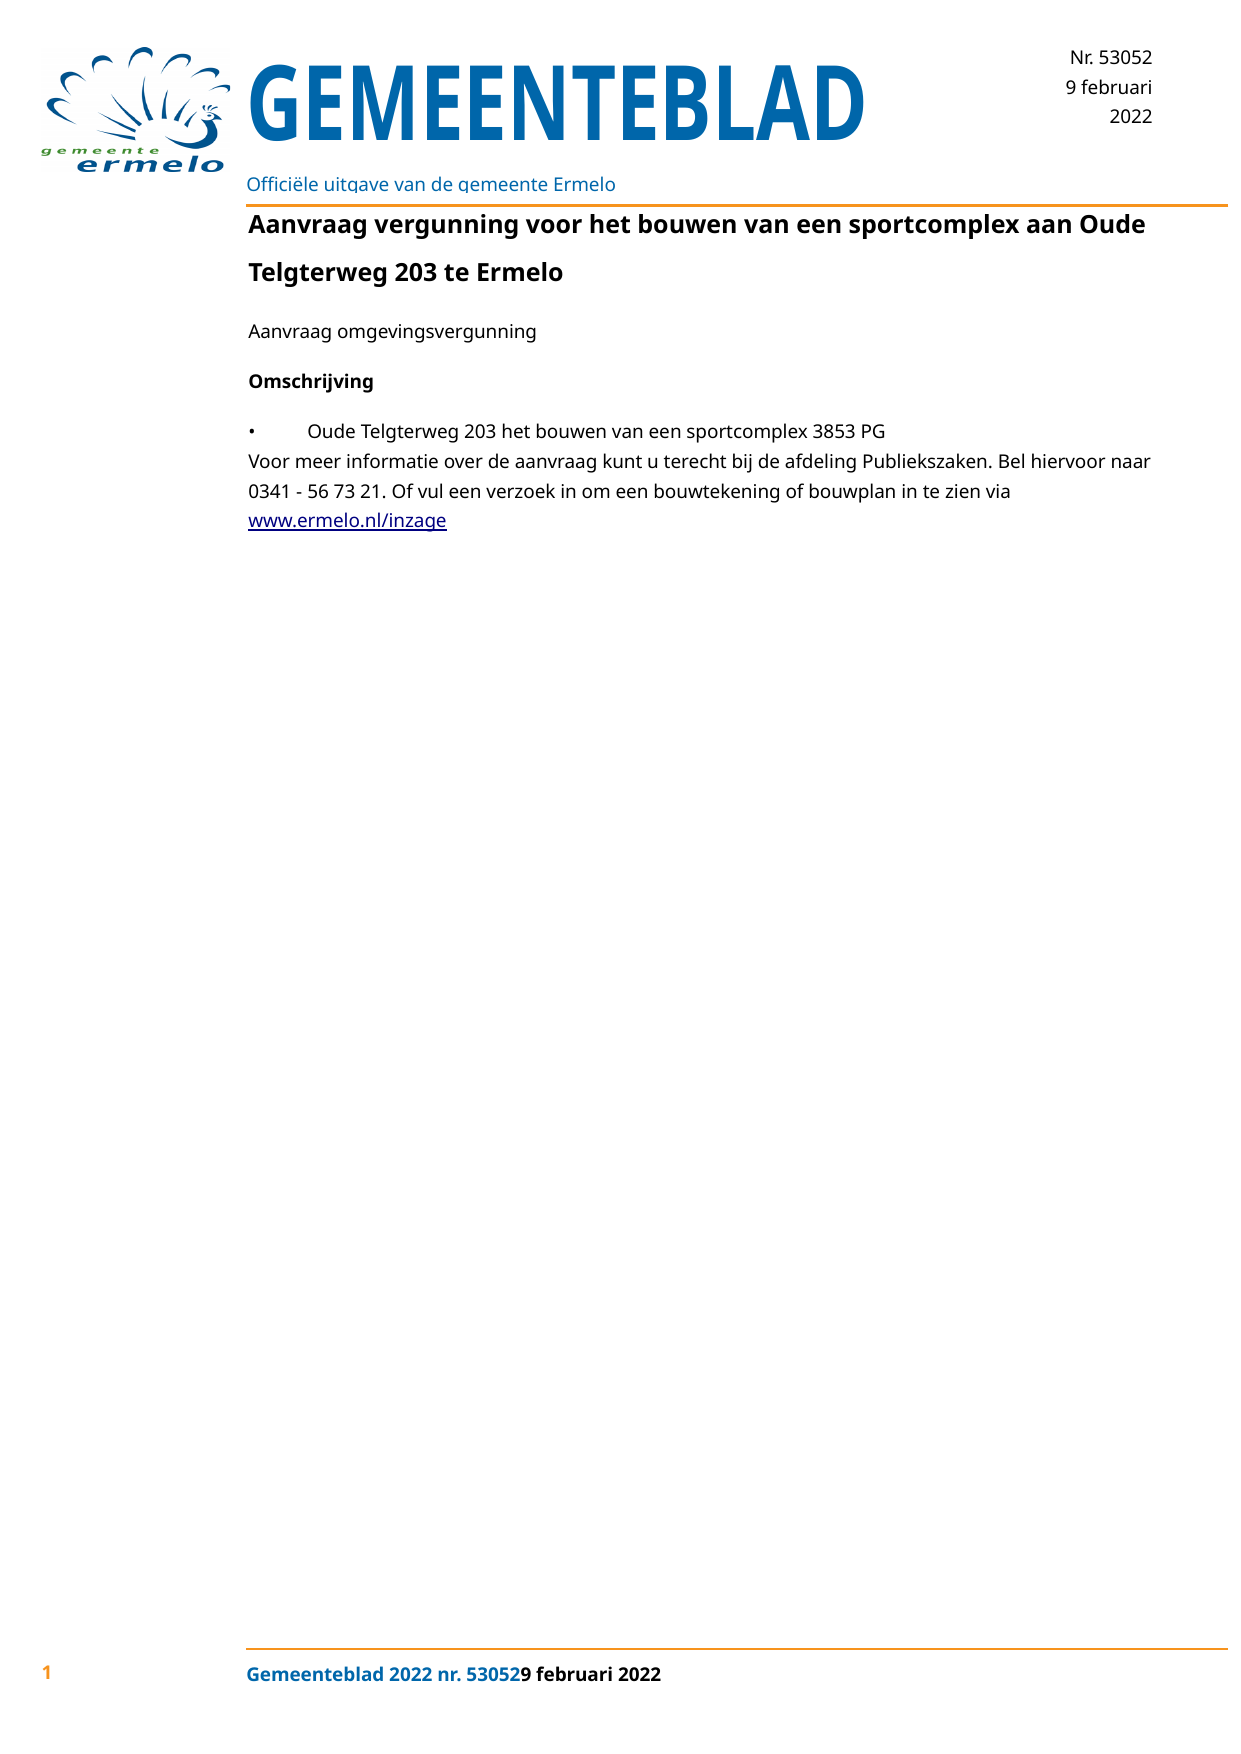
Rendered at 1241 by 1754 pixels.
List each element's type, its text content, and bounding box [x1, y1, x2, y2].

text Omschrijving [248, 368, 1152, 394]
list Oude Telgterweg 203 het bouwen van een sportcomplex 3853 PG [248, 419, 1152, 444]
text Aanvraag vergunning voor het bouwen van een sportcomplex aan Oude Telgterweg 203 te Ermelo [248, 207, 1152, 288]
text Aanvraag omgevingsvergunning [248, 318, 1152, 344]
picture [41, 47, 231, 172]
text Voor meer informatie over de aanvraag kunt u terecht bij de afdeling Publiekszaken. Bel hiervoor naar 0341 - 56 73 21. Of vul een verzoek in om een bouwtekening of bouwplan in te zien via www.ermelo.nl/inzage [248, 448, 1152, 533]
